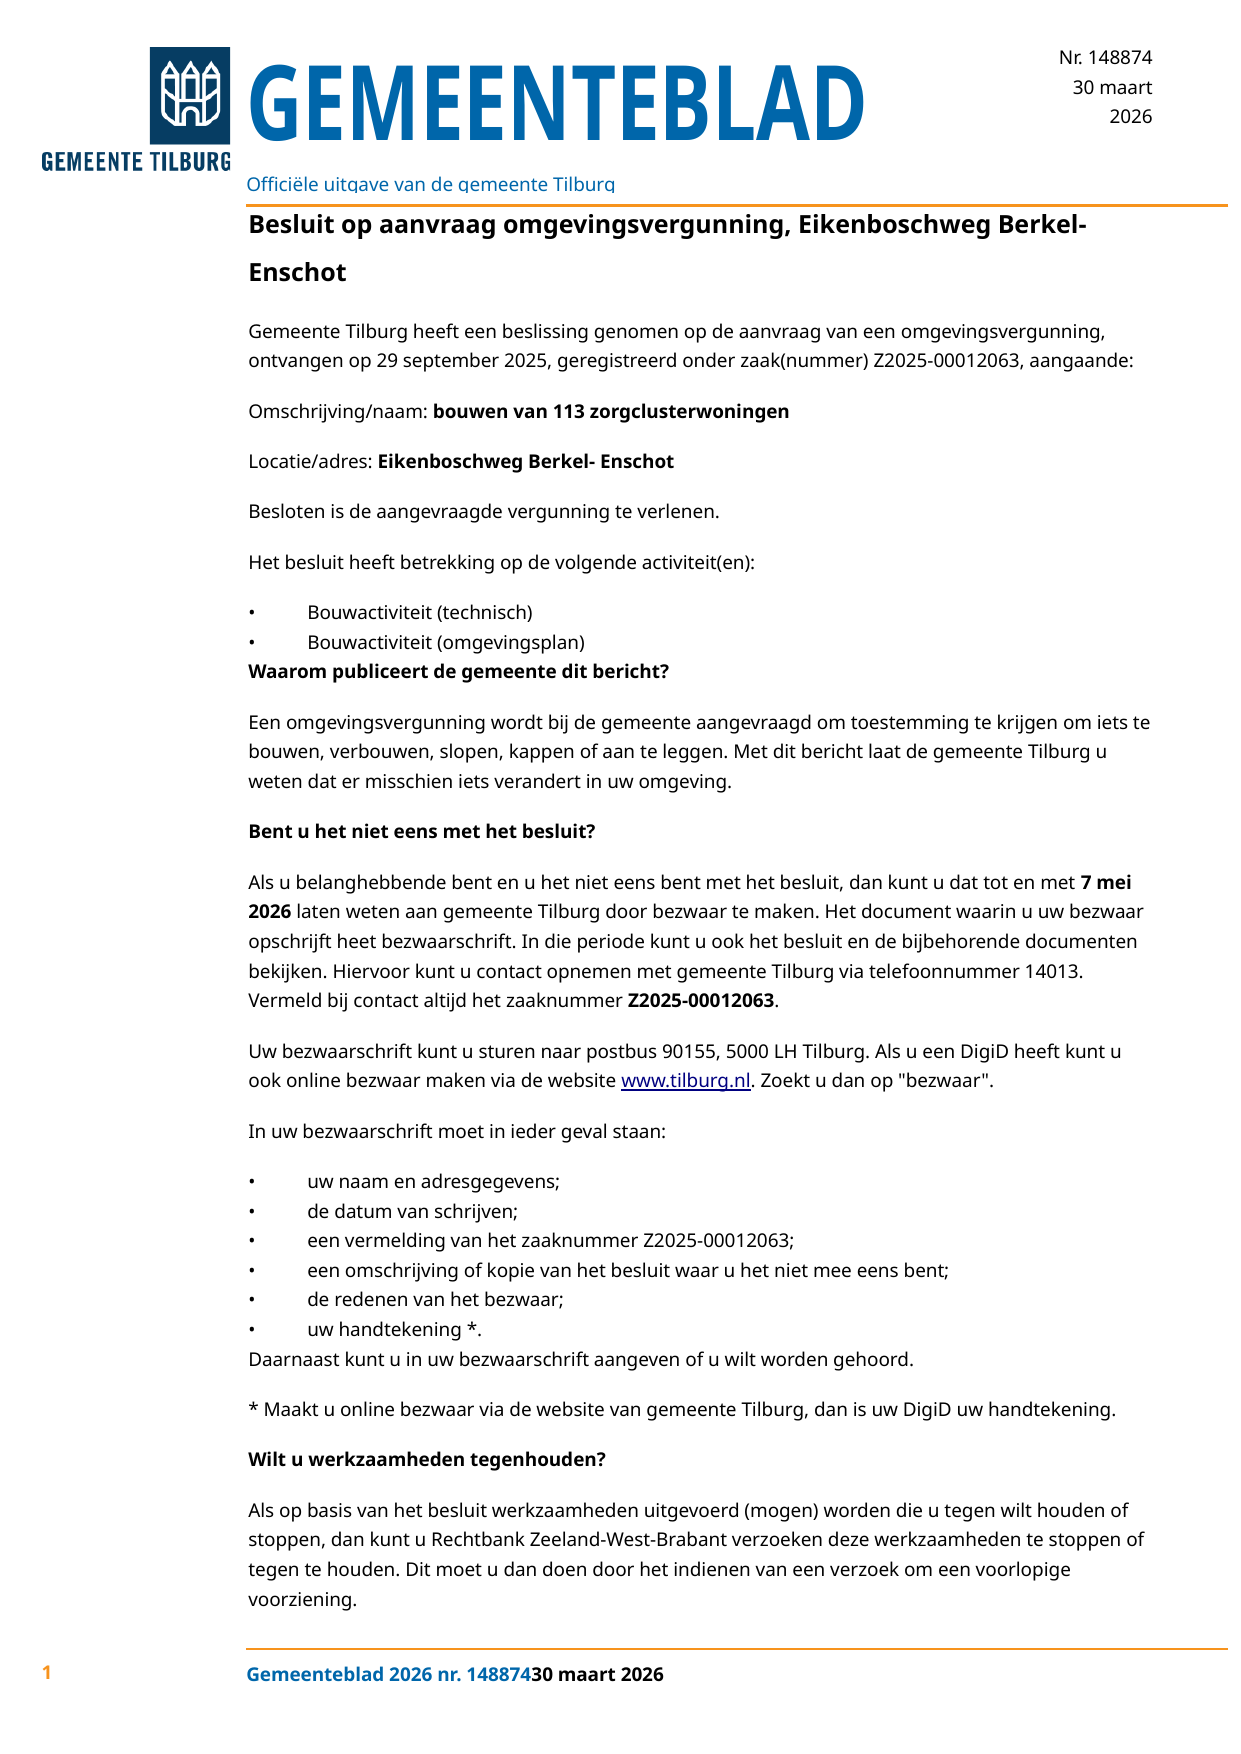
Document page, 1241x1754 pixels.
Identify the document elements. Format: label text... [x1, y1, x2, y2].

list de redenen van het bezwaar; [248, 1287, 1152, 1312]
list Bouwactiviteit (omgevingsplan) [248, 629, 1152, 655]
list uw naam en adresgegevens; [248, 1168, 1152, 1194]
text Besluit op aanvraag omgevingsvergunning, Eikenboschweg Berkel- Enschot [248, 207, 1152, 288]
text * Maakt u online bezwaar via de website van gemeente Tilburg, dan is uw DigiD uw handtekening. [248, 1396, 1152, 1422]
text Wilt u werkzaamheden tegenhouden? [248, 1447, 1152, 1472]
text Gemeente Tilburg heeft een beslissing genomen op de aanvraag van een omgevingsvergunning, ontvangen op 29 september 2025, geregistreerd onder zaak(nummer) Z2025-00012063, aangaande: [248, 318, 1152, 373]
text Locatie/adres: Eikenboschweg Berkel- Enschot [248, 448, 1152, 474]
text Een omgevingsvergunning wordt bij de gemeente aangevraagd om toestemming te krijgen om iets te bouwen, verbouwen, slopen, kappen of aan te leggen. Met dit bericht laat de gemeente Tilburg u weten dat er misschien iets verandert in uw omgeving. [248, 709, 1152, 794]
text In uw bezwaarschrift moet in ieder geval staan: [248, 1118, 1152, 1144]
text Omschrijving/naam: bouwen van 113 zorgclusterwoningen [248, 398, 1152, 424]
text Bent u het niet eens met het besluit? [248, 819, 1152, 844]
text Waarom publiceert de gemeente dit bericht? [248, 659, 1152, 684]
text Daarnaast kunt u in uw bezwaarschrift aangeven of u wilt worden gehoord. [248, 1346, 1152, 1372]
list een vermelding van het zaaknummer Z2025-00012063; [248, 1227, 1152, 1253]
text Als u belanghebbende bent en u het niet eens bent met het besluit, dan kunt u dat tot en met 7 mei 2026 laten weten aan gemeente Tilburg door bezwaar te maken. Het document waarin u uw bezwaar opschrijft heet bezwaarschrift. In die periode kunt u ook het besluit en de bijbehorende documenten bekijken. Hiervoor kunt u contact opnemen met gemeente Tilburg via telefoonnummer 14013. Vermeld bij contact altijd het zaaknummer Z2025-00012063. [248, 869, 1152, 1013]
list uw handtekening *. [248, 1316, 1152, 1342]
list Bouwactiviteit (technisch) [248, 599, 1152, 625]
list een omschrijving of kopie van het besluit waar u het niet mee eens bent; [248, 1257, 1152, 1283]
text Uw bezwaarschrift kunt u sturen naar postbus 90155, 5000 LH Tilburg. Als u een DigiD heeft kunt u ook online bezwaar maken via de website www.tilburg.nl. Zoekt u dan op "bezwaar". [248, 1038, 1152, 1093]
text Besloten is de aangevraagde vergunning te verlenen. [248, 499, 1152, 524]
text Als op basis van het besluit werkzaamheden uitgevoerd (mogen) worden die u tegen wilt houden of stoppen, dan kunt u Rechtbank Zeeland-West-Brabant verzoeken deze werkzaamheden te stoppen of tegen te houden. Dit moet u dan doen door het indienen van een verzoek om een voorlopige voorziening. [248, 1497, 1152, 1612]
picture [41, 47, 231, 172]
list de datum van schrijven; [248, 1198, 1152, 1224]
text Het besluit heeft betrekking op de volgende activiteit(en): [248, 549, 1152, 575]
